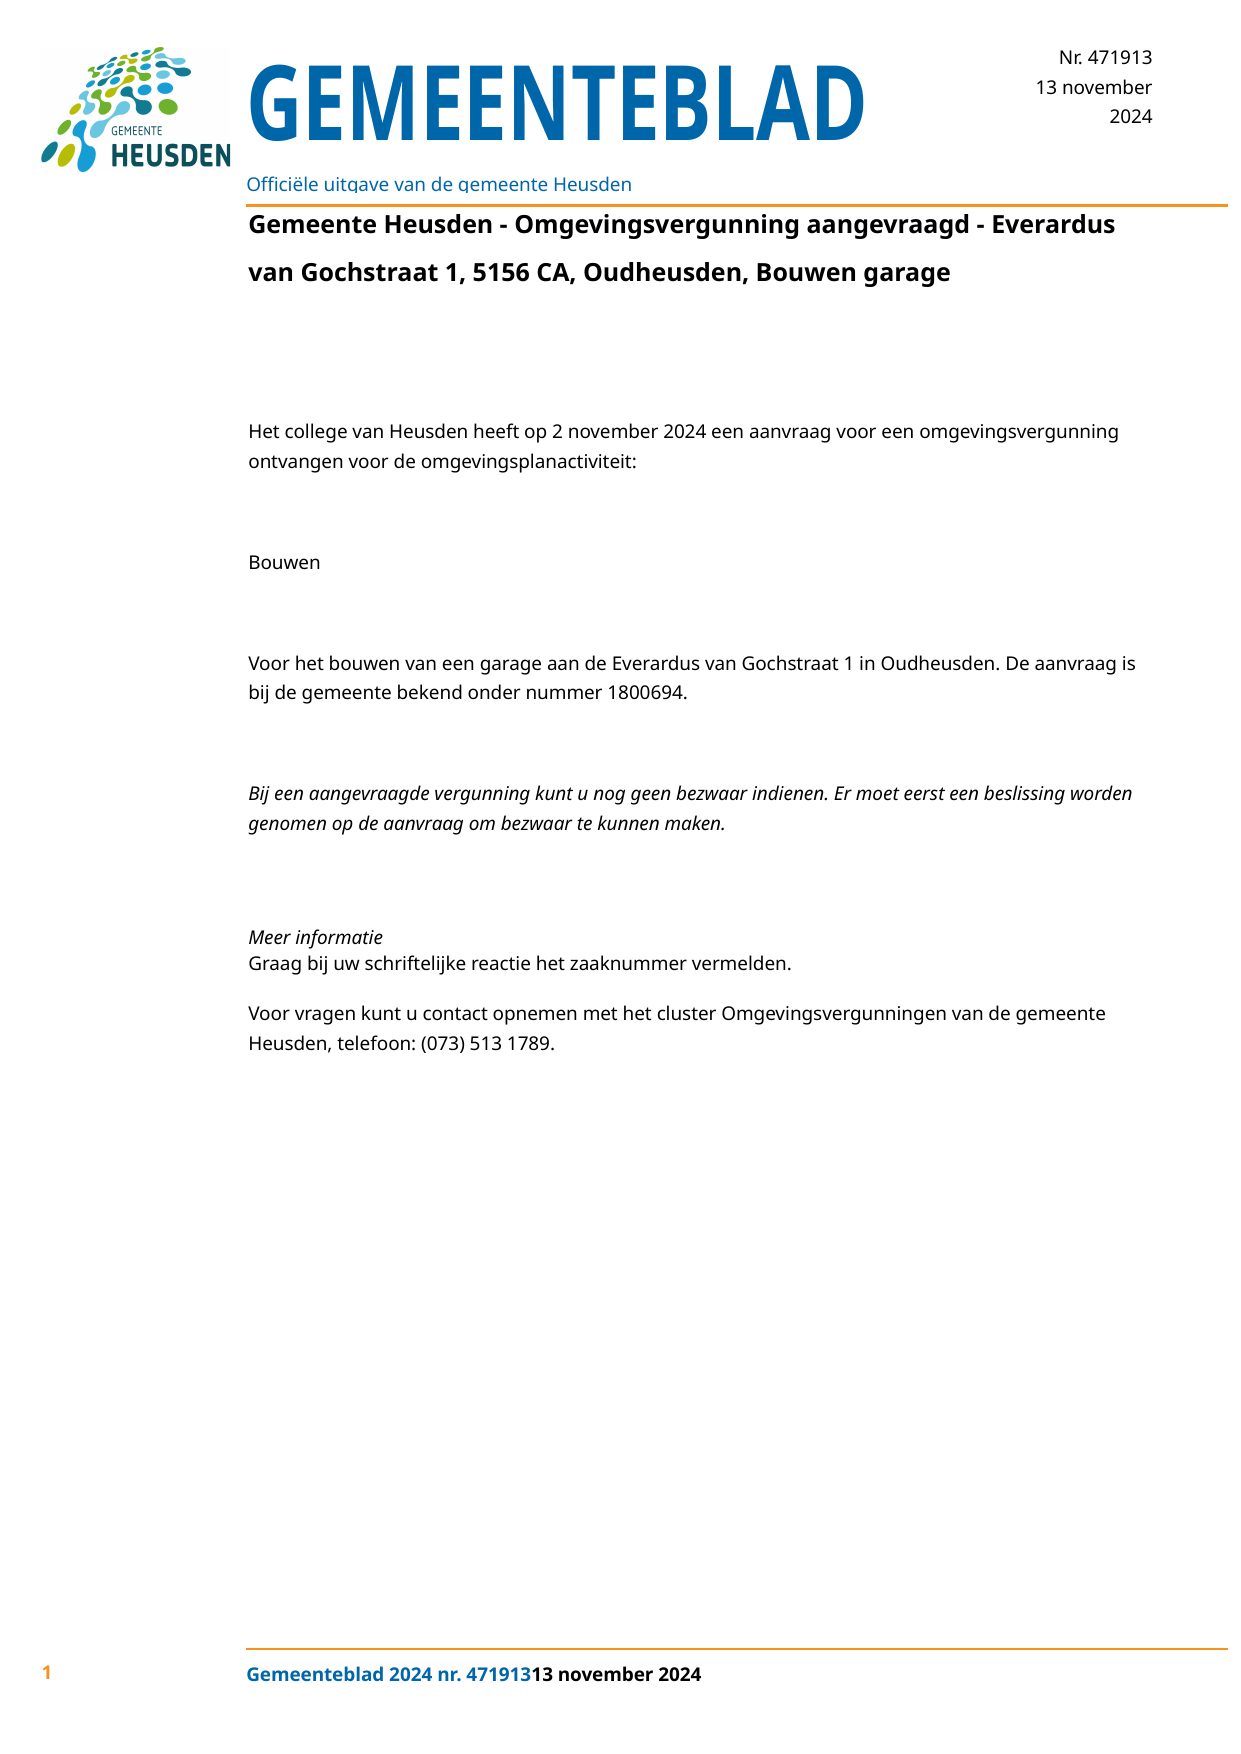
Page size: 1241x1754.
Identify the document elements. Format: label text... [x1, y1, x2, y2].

text Het college van Heusden heeft op 2 november 2024 een aanvraag voor een omgevingsvergunning ontvangen voor de omgevingsplanactiviteit: [248, 419, 1152, 474]
text Voor vragen kunt u contact opnemen met het cluster Omgevingsvergunningen van de gemeente Heusden, telefoon: (073) 513 1789. [248, 1001, 1152, 1056]
text Graag bij uw schriftelijke reactie het zaaknummer vermelden. [248, 950, 1152, 976]
text Voor het bouwen van een garage aan de Everardus van Gochstraat 1 in Oudheusden. De aanvraag is bij de gemeente bekend onder nummer 1800694. [248, 650, 1152, 705]
picture [41, 47, 231, 172]
text Gemeente Heusden - Omgevingsvergunning aangevraagd - Everardus van Gochstraat 1, 5156 CA, Oudheusden, Bouwen garage [248, 207, 1152, 288]
text Bouwen [248, 549, 1152, 575]
text Meer informatie [248, 924, 1152, 950]
text Bij een aangevraagde vergunning kunt u nog geen bezwaar indienen. Er moet eerst een beslissing worden genomen op de aanvraag om bezwaar te kunnen maken. [248, 780, 1152, 836]
